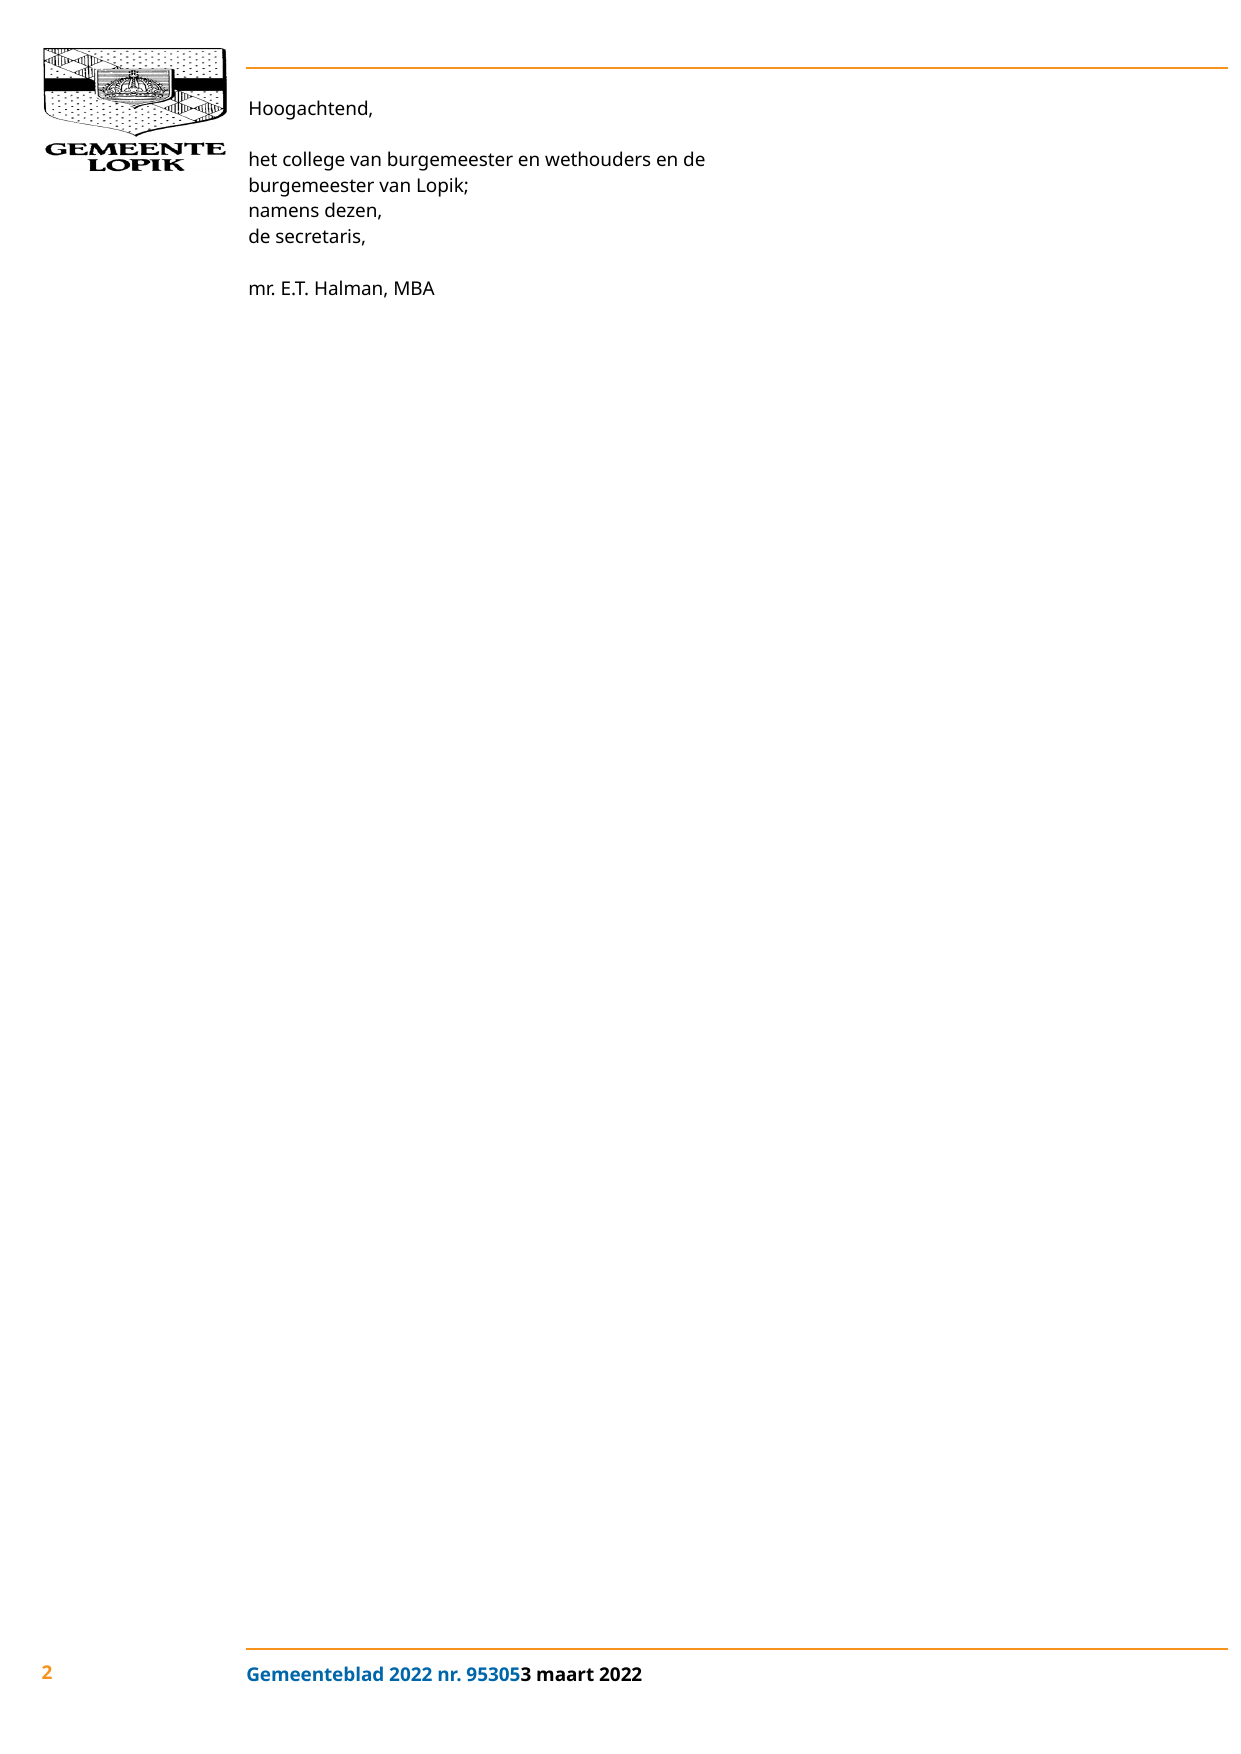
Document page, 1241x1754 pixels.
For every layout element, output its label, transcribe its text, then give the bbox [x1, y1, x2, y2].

text de secretaris, [248, 223, 1152, 249]
text het college van burgemeester en wethouders en de [248, 146, 1152, 172]
picture [41, 47, 231, 172]
text namens dezen, [248, 198, 1152, 223]
text Hoogachtend, [248, 95, 1152, 121]
text burgemeester van Lopik; [248, 172, 1152, 198]
text mr. E.T. Halman, MBA [248, 275, 1152, 301]
